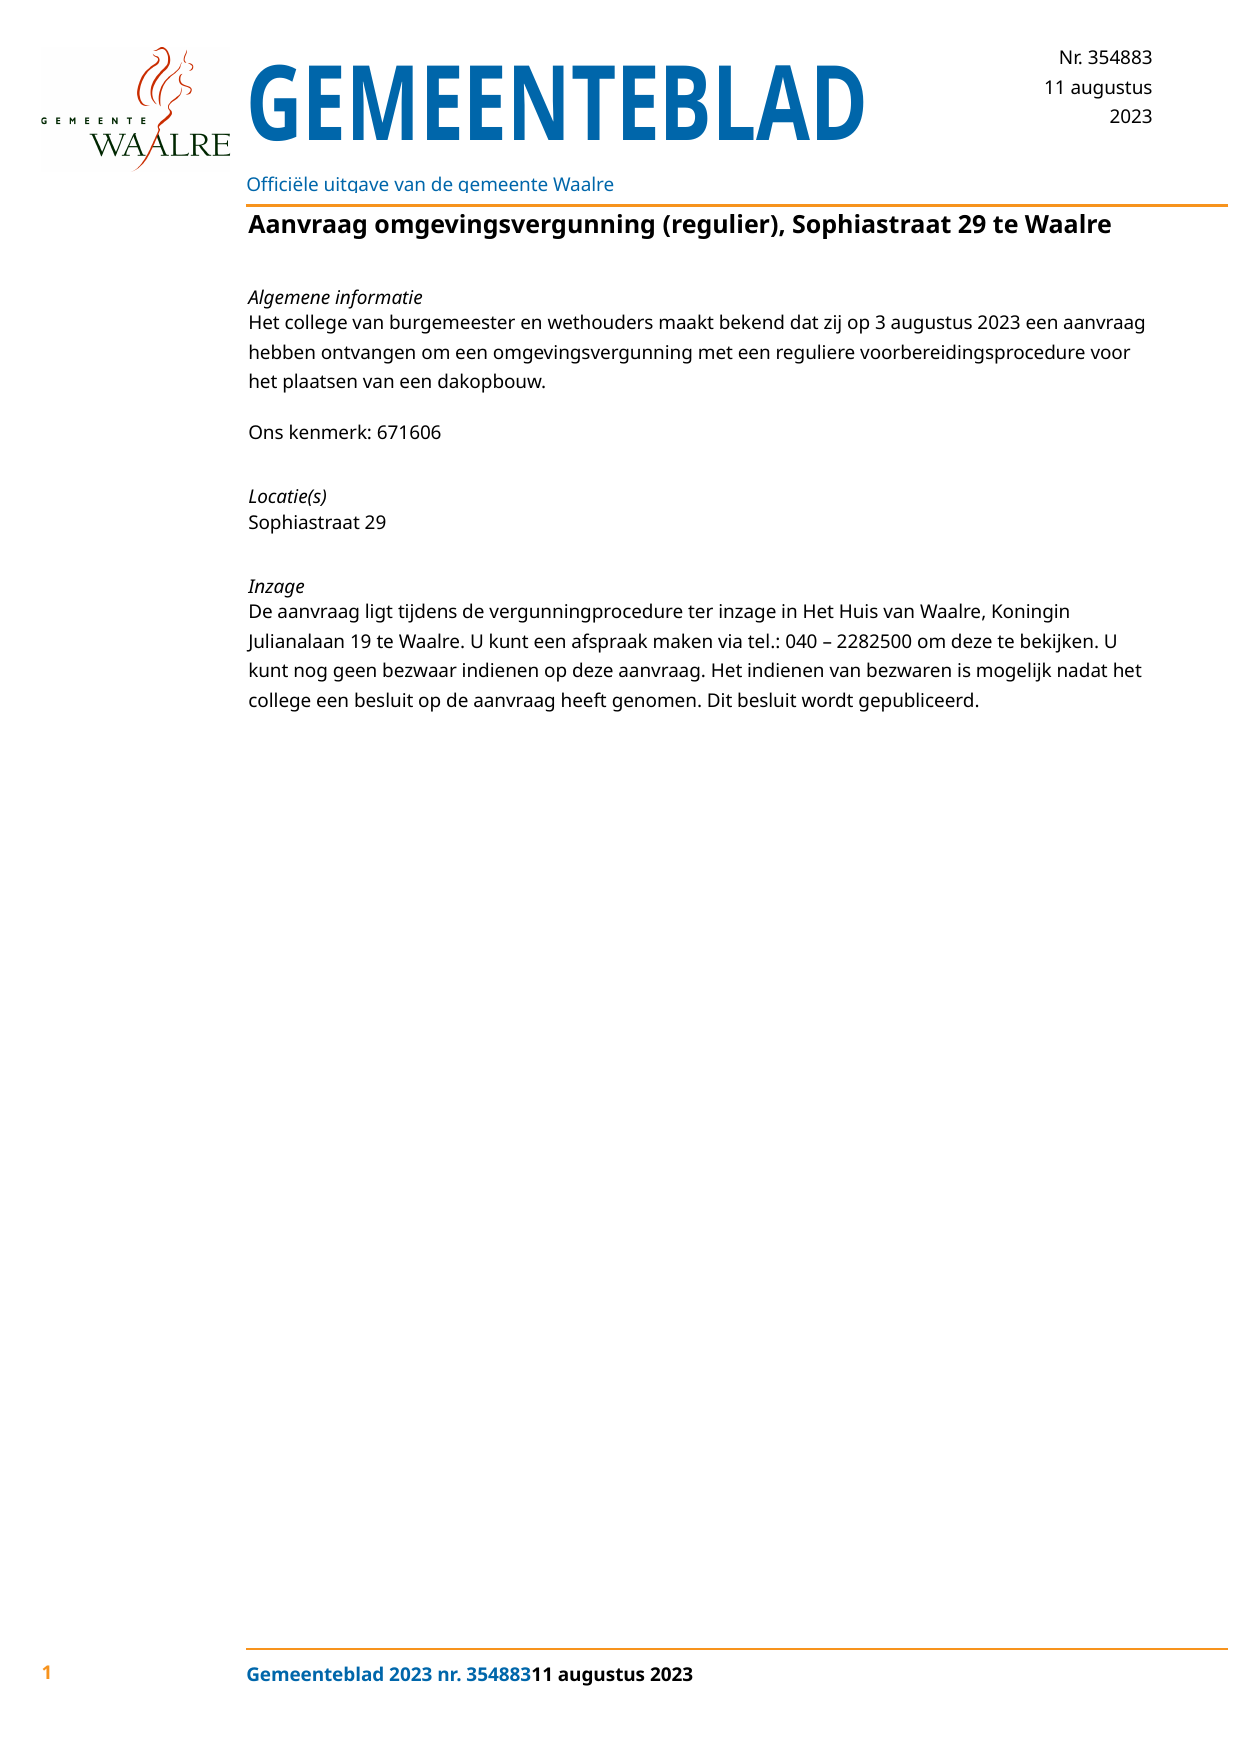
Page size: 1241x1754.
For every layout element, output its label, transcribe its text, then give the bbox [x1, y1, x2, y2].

picture [41, 47, 231, 172]
text Ons kenmerk: 671606 [248, 419, 1152, 445]
text De aanvraag ligt tijdens de vergunningprocedure ter inzage in Het Huis van Waalre, Koningin Julianalaan 19 te Waalre. U kunt een afspraak maken via tel.: 040 – 2282500 om deze te bekijken. U kunt nog geen bezwaar indienen op deze aanvraag. Het indienen van bezwaren is mogelijk nadat het college een besluit op de aanvraag heeft genomen. Dit besluit wordt gepubliceerd. [248, 598, 1152, 713]
text Algemene informatie [248, 284, 1152, 309]
text Locatie(s) [248, 483, 1152, 509]
text Het college van burgemeester en wethouders maakt bekend dat zij op 3 augustus 2023 een aanvraag hebben ontvangen om een omgevingsvergunning met een reguliere voorbereidingsprocedure voor het plaatsen van een dakopbouw. [248, 309, 1152, 394]
text Sophiastraat 29 [248, 509, 1152, 534]
text Inzage [248, 573, 1152, 598]
text Aanvraag omgevingsvergunning (regulier), Sophiastraat 29 te Waalre [248, 207, 1152, 241]
